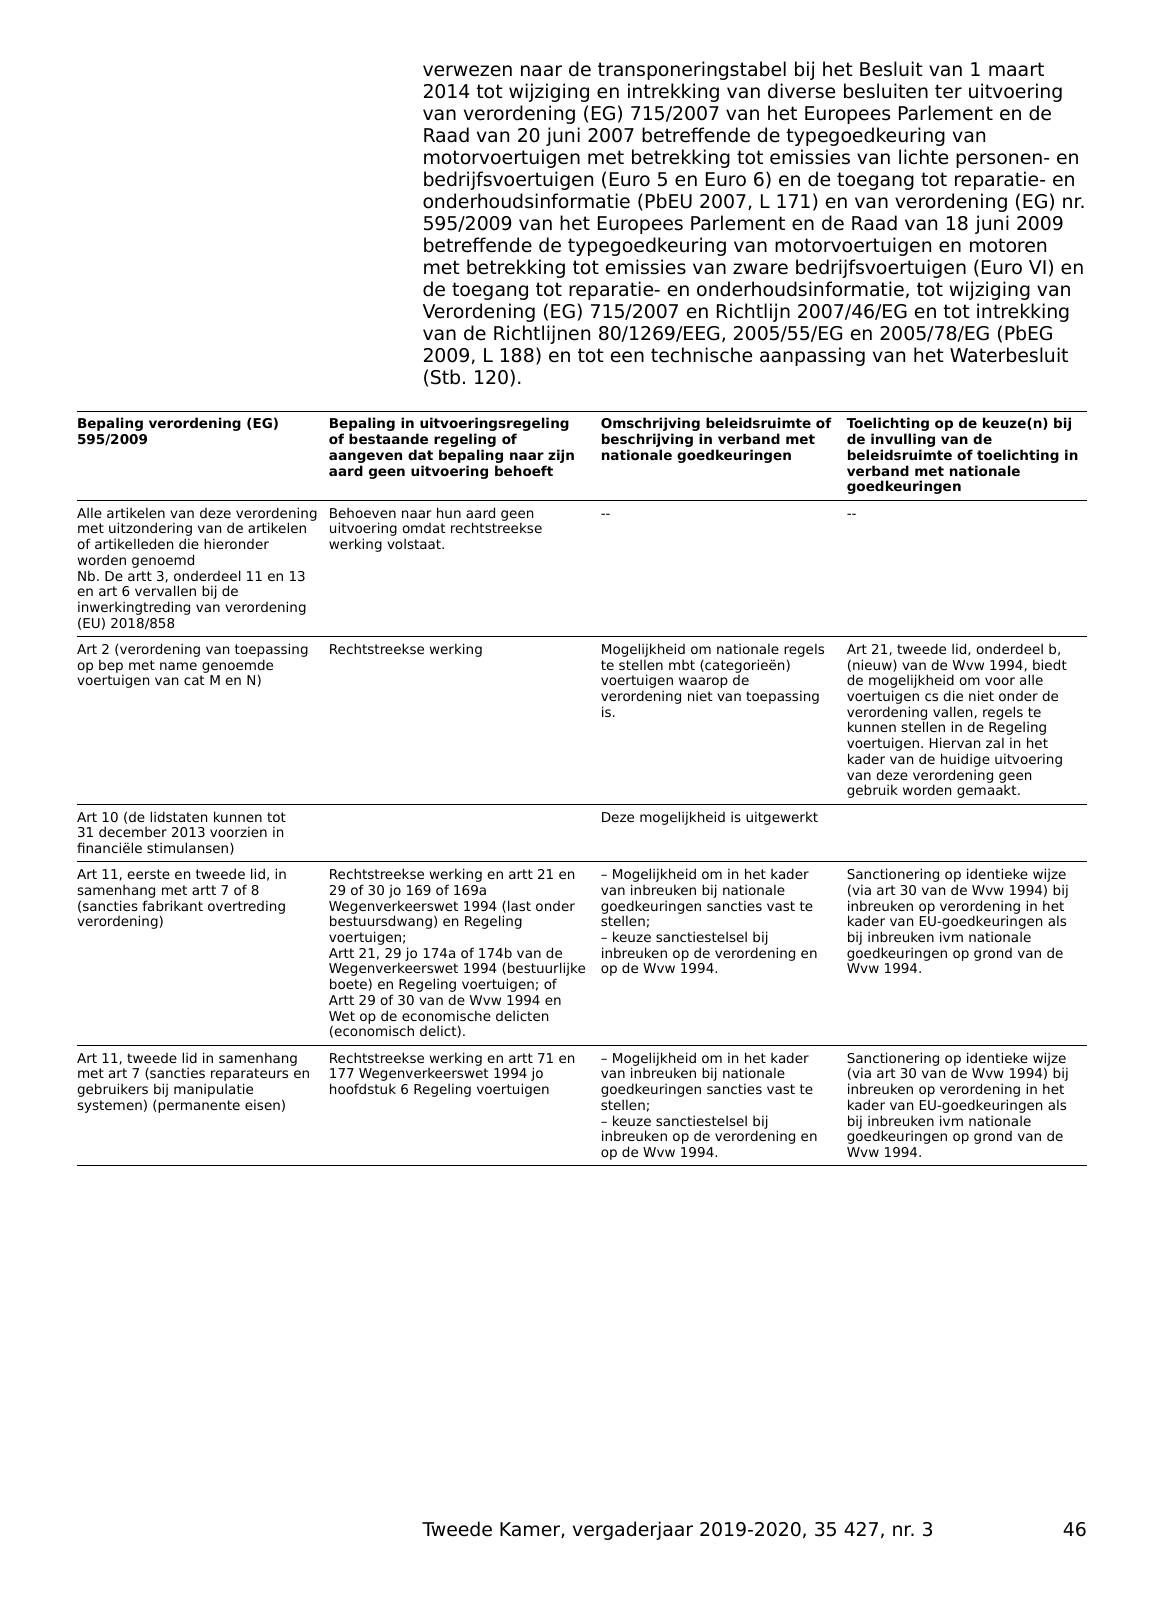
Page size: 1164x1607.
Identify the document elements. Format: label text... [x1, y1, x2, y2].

table_cell Rechtstreekse werking en artt 21 en 29 of 30 jo 169 of 169a Wegenverkeerswet 1994 (last onder bestuursdwang) en Regeling voertuigen; Artt 21, 29 jo 174a of 174b van de Wegenverkeerswet 1994 (bestuurlijke boete) en Regeling voertuigen; of Artt 29 of 30 van de Wvw 1994 en Wet op de economische delicten (economisch delict). [323, 862, 595, 1045]
table_cell Mogelijkheid om nationale regels te stellen mbt (categorieën) voertuigen waarop de verordening niet van toepassing is. [595, 637, 841, 804]
table_cell Art 21, tweede lid, onderdeel b, (nieuw) van de Wvw 1994, biedt de mogelijkheid om voor alle voertuigen cs die niet onder de verordening vallen, regels te kunnen stellen in de Regeling voertuigen. Hiervan zal in het kader van de huidige uitvoering van deze verordening geen gebruik worden gemaakt. [841, 637, 1087, 804]
table_cell Alle artikelen van deze verordening met uitzondering van de artikelen of artikelleden die hieronder worden genoemd Nb. De artt 3, onderdeel 11 en 13 en art 6 vervallen bij de inwerkingtreding van verordening (EU) 2018/858 [77, 501, 323, 636]
table_cell -- [595, 501, 841, 636]
table_cell Sanctionering op identieke wijze (via art 30 van de Wvw 1994) bij inbreuken op verordening in het kader van EU-goedkeuringen als bij inbreuken ivm nationale goedkeuringen op grond van de Wvw 1994. [841, 862, 1087, 1045]
table_cell – Mogelijkheid om in het kader van inbreuken bij nationale goedkeuringen sancties vast te stellen; – keuze sanctiestelsel bij inbreuken op de verordening en op de Wvw 1994. [595, 1046, 841, 1165]
table_cell Art 10 (de lidstaten kunnen tot 31 december 2013 voorzien in financiële stimulansen) [77, 805, 323, 861]
table_cell Rechtstreekse werking [323, 637, 595, 804]
table_cell Art 2 (verordening van toepassing op bep met name genoemde voertuigen van cat M en N) [77, 637, 323, 804]
table_header Toelichting op de keuze(n) bij de invulling van de beleidsruimte of toelichting in verband met nationale goedkeuringen [841, 412, 1087, 500]
table_cell Behoeven naar hun aard geen uitvoering omdat rechtstreekse werking volstaat. [323, 501, 595, 636]
table_header Bepaling verordening (EG) 595/2009 [77, 412, 323, 500]
text verwezen naar de transponeringstabel bij het Besluit van 1 maart 2014 tot wijziging en intrekking van diverse besluiten ter uitvoering van verordening (EG) 715/2007 van het Europees Parlement en de Raad van 20 juni 2007 betreffende de typegoedkeuring van motorvoertuigen met betrekking tot emissies van lichte personen- en bedrijfsvoertuigen (Euro 5 en Euro 6) en de toegang tot reparatie- en onderhoudsinformatie (PbEU 2007, L 171) en van verordening (EG) nr. 595/2009 van het Europees Parlement en de Raad van 18 juni 2009 betreffende de typegoedkeuring van motorvoertuigen en motoren met betrekking tot emissies van zware bedrijfsvoertuigen (Euro VI) en de toegang tot reparatie- en onderhoudsinformatie, tot wijziging van Verordening (EG) 715/2007 en Richtlijn 2007/46/EG en tot intrekking van de Richtlijnen 80/1269/EEG, 2005/55/EG en 2005/78/EG (PbEG 2009, L 188) en tot een technische aanpassing van het Waterbesluit (Stb. 120). [422, 59, 1087, 389]
table_cell Rechtstreekse werking en artt 71 en 177 Wegenverkeerswet 1994 jo hoofdstuk 6 Regeling voertuigen [323, 1046, 595, 1165]
table_cell Deze mogelijkheid is uitgewerkt [595, 805, 841, 861]
table_cell [323, 805, 595, 861]
table_cell Art 11, eerste en tweede lid, in samenhang met artt 7 of 8 (sancties fabrikant overtreding verordening) [77, 862, 323, 1045]
table_header Omschrijving beleidsruimte of beschrijving in verband met nationale goedkeuringen [595, 412, 841, 500]
table_cell Art 11, tweede lid in samenhang met art 7 (sancties reparateurs en gebruikers bij manipulatie systemen) (permanente eisen) [77, 1046, 323, 1165]
table_cell Sanctionering op identieke wijze (via art 30 van de Wvw 1994) bij inbreuken op verordening in het kader van EU-goedkeuringen als bij inbreuken ivm nationale goedkeuringen op grond van de Wvw 1994. [841, 1046, 1087, 1165]
table_header Bepaling in uitvoeringsregeling of bestaande regeling of aangeven dat bepaling naar zijn aard geen uitvoering behoeft [323, 412, 595, 500]
table_cell – Mogelijkheid om in het kader van inbreuken bij nationale goedkeuringen sancties vast te stellen; – keuze sanctiestelsel bij inbreuken op de verordening en op de Wvw 1994. [595, 862, 841, 1045]
table_cell -- [841, 501, 1087, 636]
table_cell [841, 805, 1087, 861]
